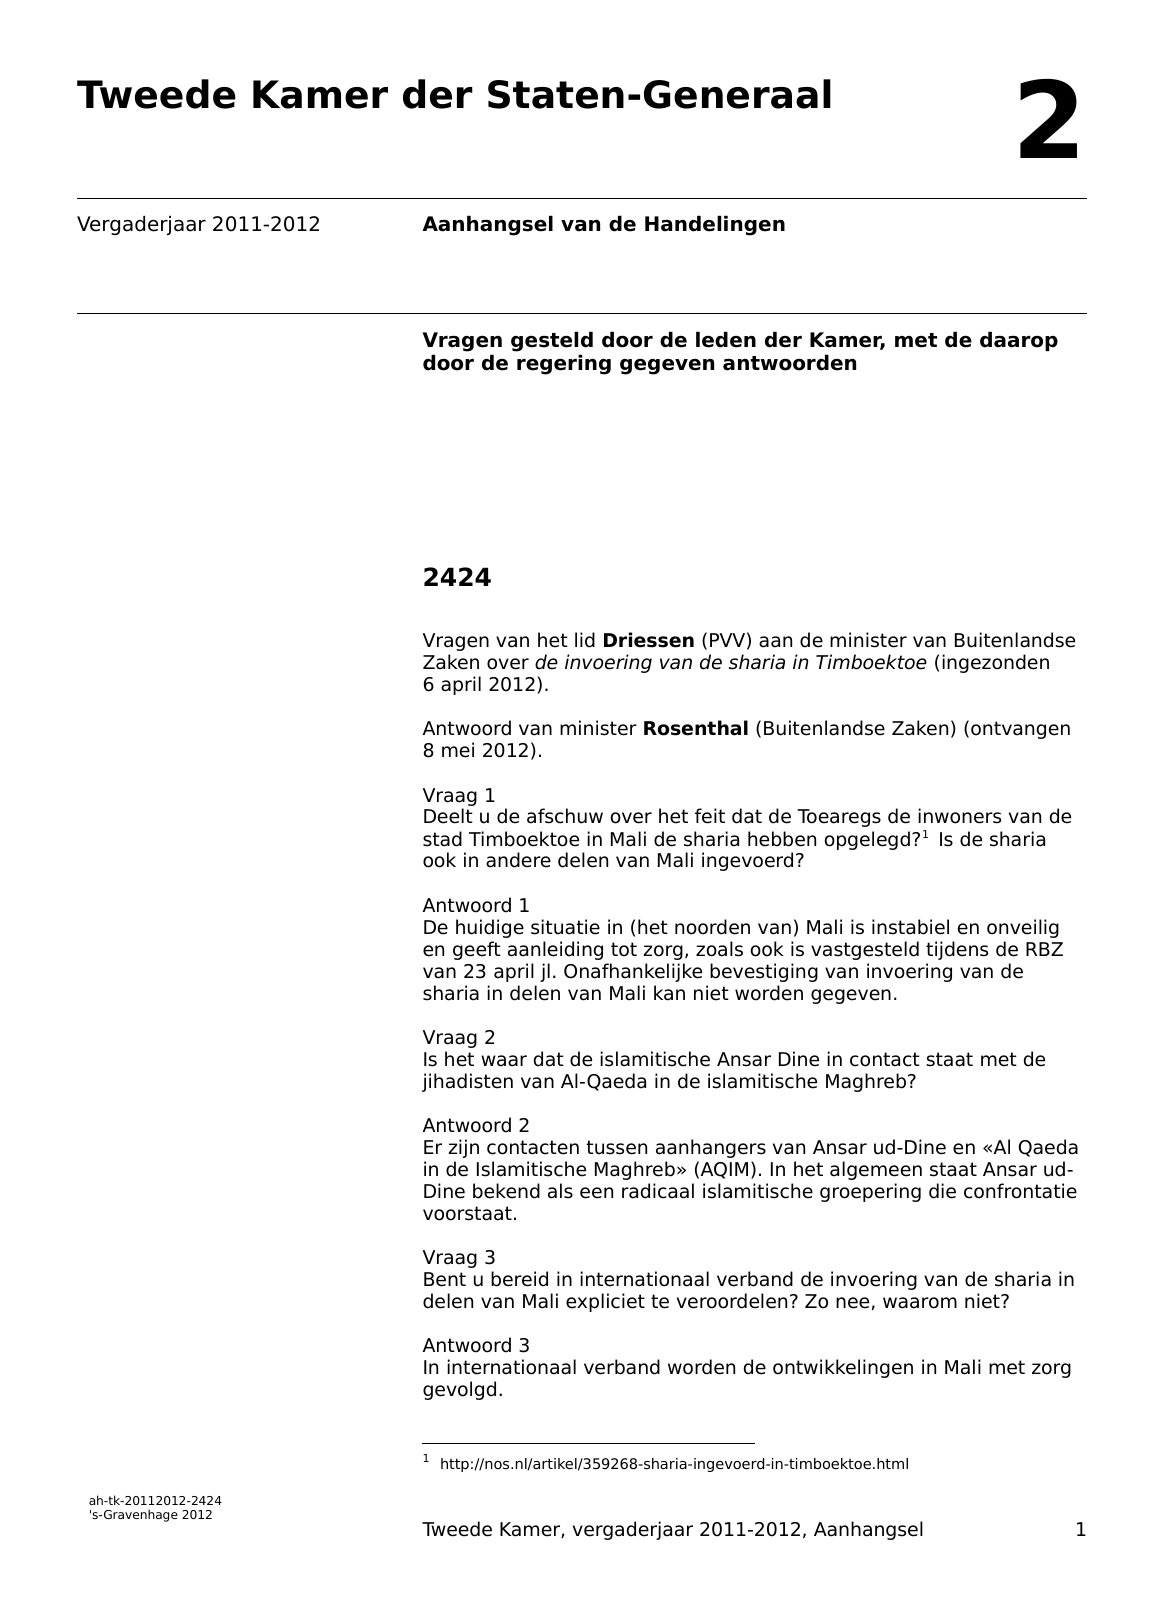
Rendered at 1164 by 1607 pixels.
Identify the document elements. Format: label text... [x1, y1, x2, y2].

text In internationaal verband worden de ontwikkelingen in Mali met zorg gevolgd. [422, 1357, 1087, 1401]
text Antwoord van minister Rosenthal (Buitenlandse Zaken) (ontvangen 8 mei 2012). [422, 718, 1087, 762]
text 2424 [422, 563, 1087, 592]
text ah-tk-20112012-2424 [88, 1494, 323, 1508]
text De huidige situatie in (het noorden van) Mali is instabiel en onveilig en geeft aanleiding tot zorg, zoals ook is vastgesteld tijdens de RBZ van 23 april jl. Onafhankelijke bevestiging van invoering van de sharia in delen van Mali kan niet worden gegeven. [422, 917, 1087, 1004]
text Vraag 3 [422, 1247, 1087, 1269]
table_cell Vragen gesteld door de leden der Kamer, met de daarop door de regering gegeven antwoorden [422, 314, 1087, 375]
table_header 2 [886, 59, 1087, 198]
text Er zijn contacten tussen aanhangers van Ansar ud-Dine en «Al Qaeda in de Islamitische Maghreb» (AQIM). In het algemeen staat Ansar ud-Dine bekend als een radicaal islamitische groepering die confrontatie voorstaat. [422, 1137, 1087, 1225]
text Vraag 2 [422, 1027, 1087, 1049]
text Is het waar dat de islamitische Ansar Dine in contact staat met de jihadisten van Al-Qaeda in de islamitische Maghreb? [422, 1049, 1087, 1093]
text Antwoord 1 [422, 894, 1087, 917]
table_header Tweede Kamer der Staten-Generaal [77, 59, 886, 198]
text Vraag 1 [422, 784, 1087, 806]
table_cell Vergaderjaar 2011-2012 [77, 199, 422, 313]
text Antwoord 3 [422, 1335, 1087, 1357]
text 's-Gravenhage 2012 [88, 1508, 323, 1522]
text Vragen van het lid Driessen (PVV) aan de minister van Buitenlandse Zaken over de invoering van de sharia in Timboektoe (ingezonden 6 april 2012). [422, 630, 1087, 696]
text Antwoord 2 [422, 1115, 1087, 1137]
text http://nos.nl/artikel/359268-sharia-ingevoerd-in-timboektoe.html [422, 1452, 1087, 1474]
table_cell [77, 314, 422, 375]
text Deelt u de afschuw over het feit dat de Toearegs de inwoners van de stad Timboektoe in Mali de sharia hebben opgelegd? Is de sharia ook in andere delen van Mali ingevoerd? [422, 806, 1087, 872]
text Bent u bereid in internationaal verband de invoering van de sharia in delen van Mali expliciet te veroordelen? Zo nee, waarom niet? [422, 1269, 1087, 1313]
table_cell Aanhangsel van de Handelingen [422, 199, 1087, 313]
